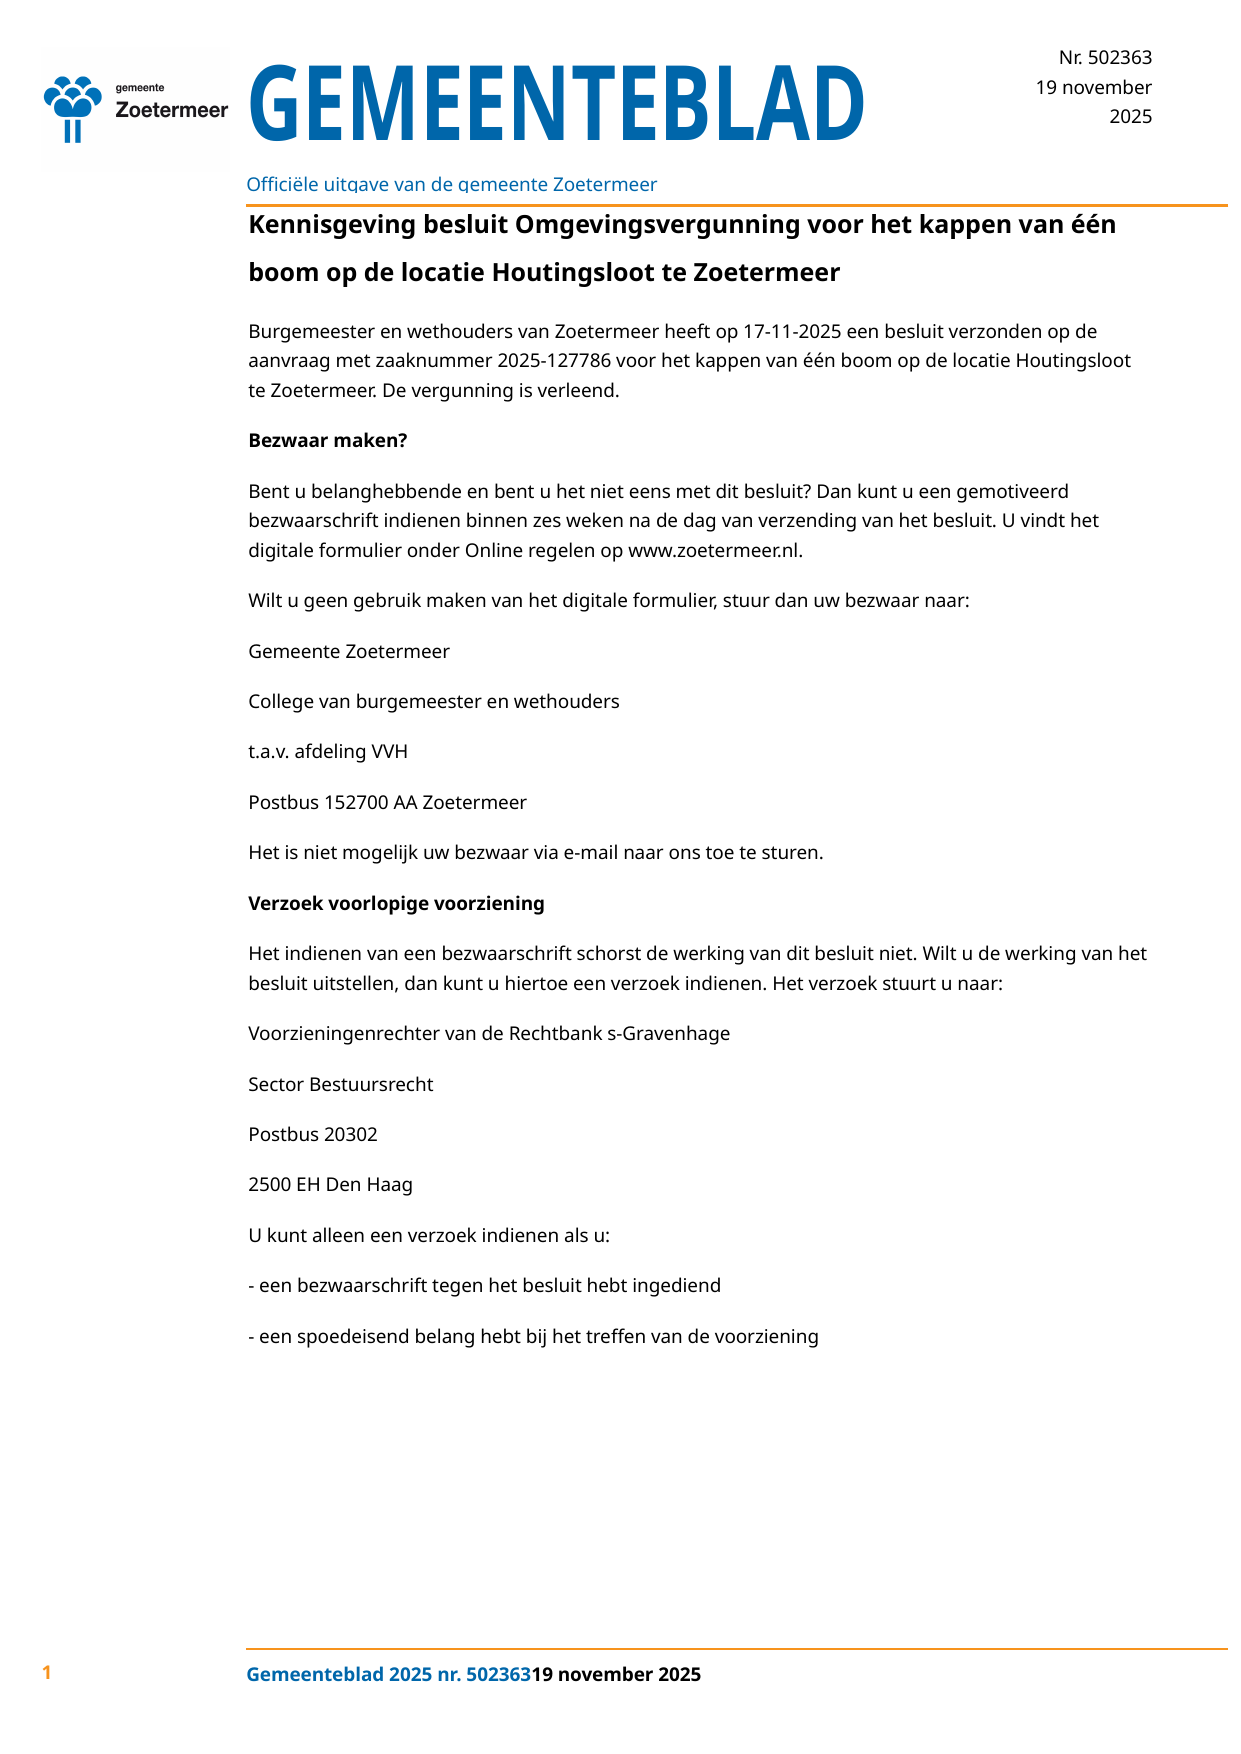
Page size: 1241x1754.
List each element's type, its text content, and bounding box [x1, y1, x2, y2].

text Bezwaar maken? [248, 427, 1152, 453]
picture [41, 47, 231, 172]
text Postbus 152700 AA Zoetermeer [248, 789, 1152, 815]
text Postbus 20302 [248, 1121, 1152, 1147]
text Kennisgeving besluit Omgevingsvergunning voor het kappen van één boom op de locatie Houtingsloot te Zoetermeer [248, 207, 1152, 288]
text Het indienen van een bezwaarschrift schorst de werking van dit besluit niet. Wilt u de werking van het besluit uitstellen, dan kunt u hiertoe een verzoek indienen. Het verzoek stuurt u naar: [248, 940, 1152, 996]
text Wilt u geen gebruik maken van het digitale formulier, stuur dan uw bezwaar naar: [248, 587, 1152, 613]
text Het is niet mogelijk uw bezwaar via e-mail naar ons toe te sturen. [248, 839, 1152, 865]
text Bent u belanghebbende en bent u het niet eens met dit besluit? Dan kunt u een gemotiveerd bezwaarschrift indienen binnen zes weken na de dag van verzending van het besluit. U vindt het digitale formulier onder Online regelen op www.zoetermeer.nl. [248, 478, 1152, 563]
text - een spoedeisend belang hebt bij het treffen van de voorziening [248, 1323, 1152, 1349]
text Burgemeester en wethouders van Zoetermeer heeft op 17-11-2025 een besluit verzonden op de aanvraag met zaaknummer 2025-127786 voor het kappen van één boom op de locatie Houtingsloot te Zoetermeer. De vergunning is verleend. [248, 318, 1152, 403]
text - een bezwaarschrift tegen het besluit hebt ingediend [248, 1272, 1152, 1298]
text Voorzieningenrechter van de Rechtbank s-Gravenhage [248, 1020, 1152, 1046]
text Sector Bestuursrecht [248, 1071, 1152, 1097]
text 2500 EH Den Haag [248, 1172, 1152, 1197]
text College van burgemeester en wethouders [248, 688, 1152, 714]
text t.a.v. afdeling VVH [248, 739, 1152, 764]
text U kunt alleen een verzoek indienen als u: [248, 1222, 1152, 1248]
text Verzoek voorlopige voorziening [248, 890, 1152, 916]
text Gemeente Zoetermeer [248, 638, 1152, 664]
